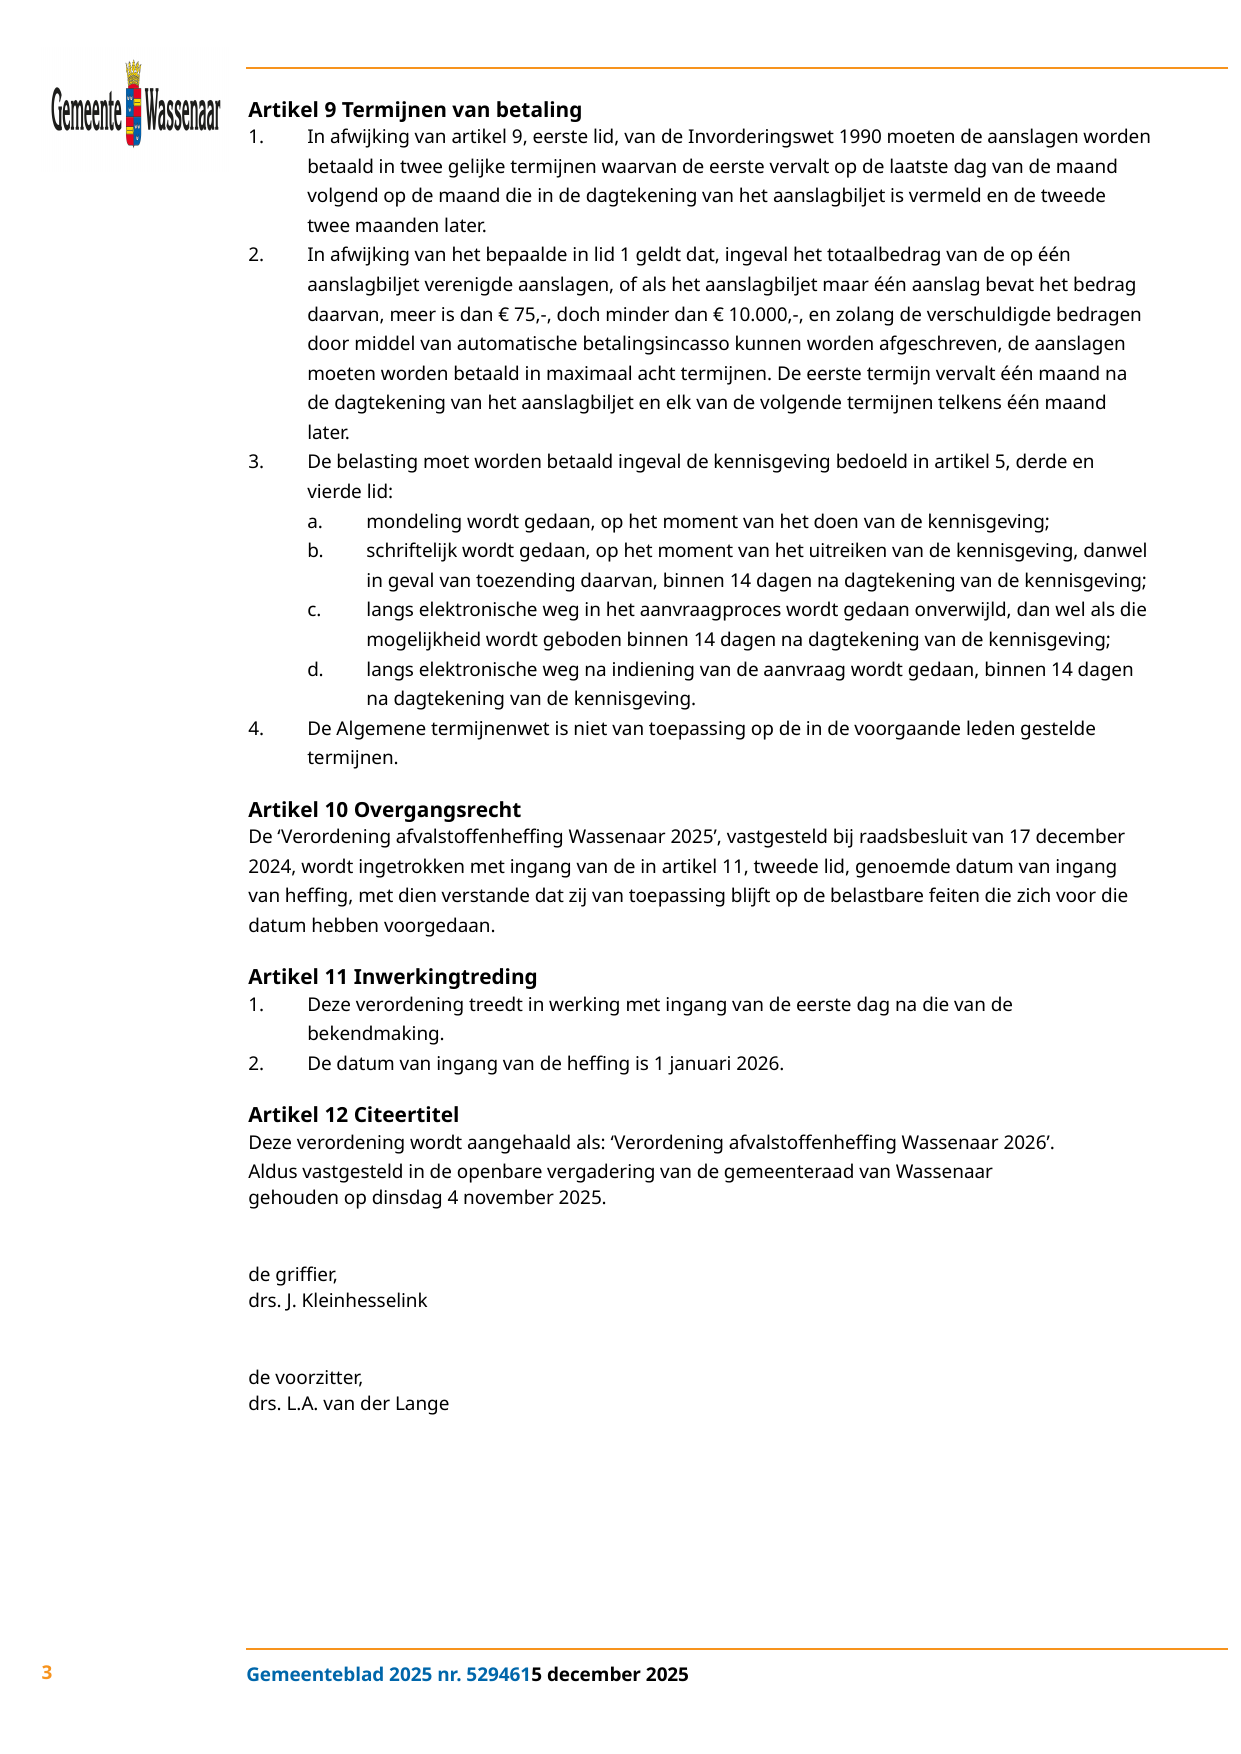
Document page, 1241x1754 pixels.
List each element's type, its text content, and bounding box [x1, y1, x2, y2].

text Artikel 12 Citeertitel [248, 1101, 1152, 1129]
list mondeling wordt gedaan, op het moment van het doen van de kennisgeving; [307, 508, 1152, 533]
text Artikel 10 Overgangsrecht [248, 795, 1152, 823]
list De datum van ingang van de heffing is 1 januari 2026. [248, 1050, 1152, 1076]
text Artikel 11 Inwerkingtreding [248, 962, 1152, 991]
list langs elektronische weg in het aanvraagproces wordt gedaan onverwijld, dan wel als die mogelijkheid wordt geboden binnen 14 dagen na dagtekening van de kennisgeving; [307, 597, 1152, 652]
picture [41, 47, 231, 172]
text de griffier, [248, 1261, 1152, 1287]
text Deze verordening wordt aangehaald als: ‘Verordening afvalstoffenheffing Wassenaar 2026’. [248, 1129, 1152, 1155]
text De ‘Verordening afvalstoffenheffing Wassenaar 2025’, vastgesteld bij raadsbesluit van 17 december 2024, wordt ingetrokken met ingang van de in artikel 11, tweede lid, genoemde datum van ingang van heffing, met dien verstande dat zij van toepassing blijft op de belastbare feiten die zich voor die datum hebben voorgedaan. [248, 823, 1152, 938]
list In afwijking van het bepaalde in lid 1 geldt dat, ingeval het totaalbedrag van de op één aanslagbiljet verenigde aanslagen, of als het aanslagbiljet maar één aanslag bevat het bedrag daarvan, meer is dan € 75,-, doch minder dan € 10.000,-, en zolang de verschuldigde bedragen door middel van automatische betalingsincasso kunnen worden afgeschreven, de aanslagen moeten worden betaald in maximaal acht termijnen. De eerste termijn vervalt één maand na de dagtekening van het aanslagbiljet en elk van de volgende termijnen telkens één maand later. [248, 242, 1152, 445]
text de voorzitter, [248, 1364, 1152, 1390]
text drs. J. Kleinhesselink [248, 1287, 1152, 1313]
text drs. L.A. van der Lange [248, 1390, 1152, 1416]
list De Algemene termijnenwet is niet van toepassing op de in de voorgaande leden gestelde termijnen. [248, 715, 1152, 770]
text Aldus vastgesteld in de openbare vergadering van de gemeenteraad van Wassenaar [248, 1158, 1152, 1184]
text Artikel 9 Termijnen van betaling [248, 95, 1152, 123]
list In afwijking van artikel 9, eerste lid, van de Invorderingswet 1990 moeten de aanslagen worden betaald in twee gelijke termijnen waarvan de eerste vervalt op de laatste dag van de maand volgend op de maand die in de dagtekening van het aanslagbiljet is vermeld en de tweede twee maanden later. [248, 123, 1152, 238]
list De belasting moet worden betaald ingeval de kennisgeving bedoeld in artikel 5, derde en vierde lid: [248, 449, 1152, 504]
list langs elektronische weg na indiening van de aanvraag wordt gedaan, binnen 14 dagen na dagtekening van de kennisgeving. [307, 656, 1152, 711]
text gehouden op dinsdag 4 november 2025. [248, 1184, 1152, 1210]
list Deze verordening treedt in werking met ingang van de eerste dag na die van de bekendmaking. [248, 991, 1152, 1046]
list schriftelijk wordt gedaan, op het moment van het uitreiken van de kennisgeving, danwel in geval van toezending daarvan, binnen 14 dagen na dagtekening van de kennisgeving; [307, 537, 1152, 593]
